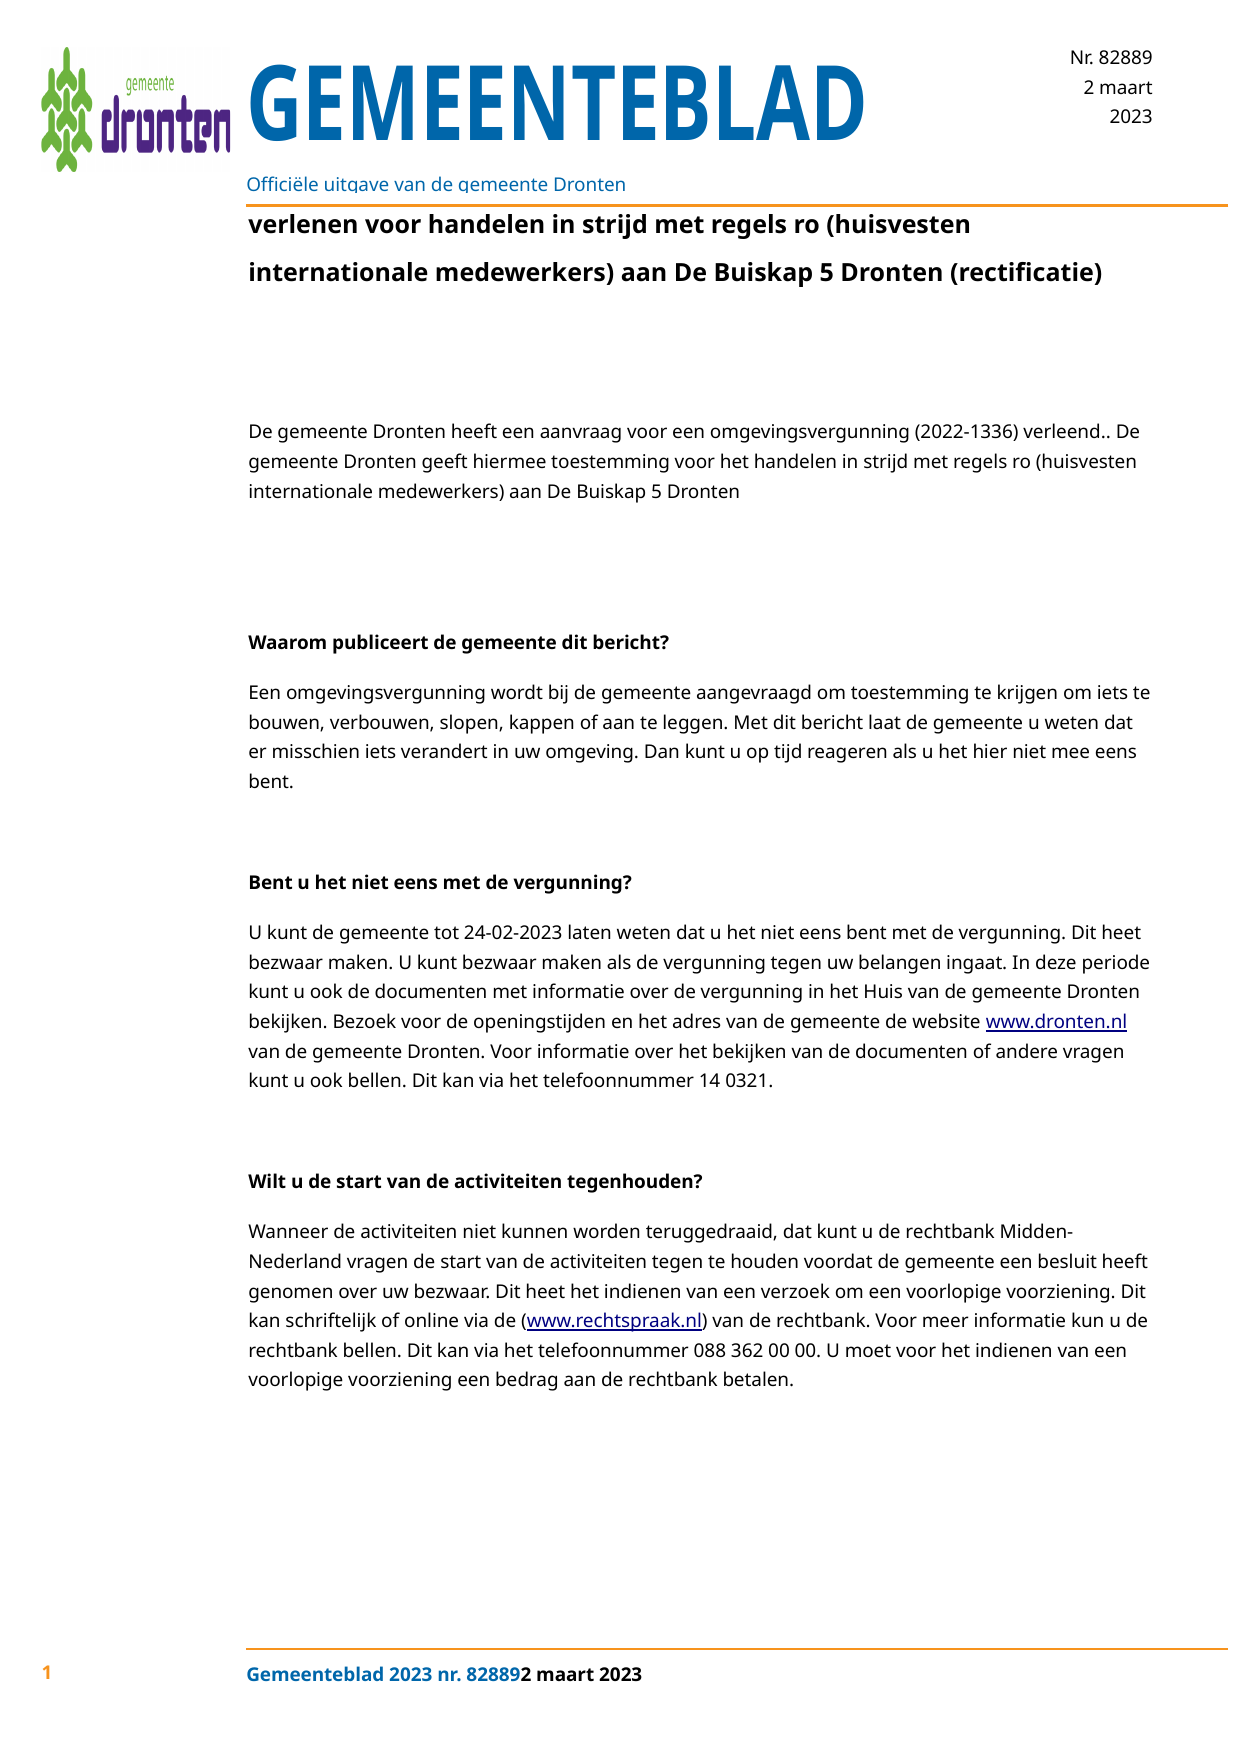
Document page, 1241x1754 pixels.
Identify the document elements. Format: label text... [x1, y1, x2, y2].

text Wilt u de start van de activiteiten tegenhouden? [248, 1168, 1152, 1194]
picture [41, 47, 231, 172]
text Een omgevingsvergunning wordt bij de gemeente aangevraagd om toestemming te krijgen om iets te bouwen, verbouwen, slopen, kappen of aan te leggen. Met dit bericht laat de gemeente u weten dat er misschien iets verandert in uw omgeving. Dan kunt u op tijd reageren als u het hier niet mee eens bent. [248, 679, 1152, 794]
text verlenen voor handelen in strijd met regels ro (huisvesten internationale medewerkers) aan De Buiskap 5 Dronten (rectificatie) [248, 207, 1152, 288]
text U kunt de gemeente tot 24-02-2023 laten weten dat u het niet eens bent met de vergunning. Dit heet bezwaar maken. U kunt bezwaar maken als de vergunning tegen uw belangen ingaat. In deze periode kunt u ook de documenten met informatie over de vergunning in het Huis van de gemeente Dronten bekijken. Bezoek voor de openingstijden en het adres van de gemeente de website www.dronten.nl van de gemeente Dronten. Voor informatie over het bekijken van de documenten of andere vragen kunt u ook bellen. Dit kan via het telefoonnummer 14 0321. [248, 919, 1152, 1093]
text Wanneer de activiteiten niet kunnen worden teruggedraaid, dat kunt u de rechtbank Midden-Nederland vragen de start van de activiteiten tegen te houden voordat de gemeente een besluit heeft genomen over uw bezwaar. Dit heet het indienen van een verzoek om een voorlopige voorziening. Dit kan schriftelijk of online via de (www.rechtspraak.nl) van de rechtbank. Voor meer informatie kun u de rechtbank bellen. Dit kan via het telefoonnummer 088 362 00 00. U moet voor het indienen van een voorlopige voorziening een bedrag aan de rechtbank betalen. [248, 1219, 1152, 1392]
text Bent u het niet eens met de vergunning? [248, 869, 1152, 895]
text Waarom publiceert de gemeente dit bericht? [248, 629, 1152, 655]
text De gemeente Dronten heeft een aanvraag voor een omgevingsvergunning (2022-1336) verleend.. De gemeente Dronten geeft hiermee toestemming voor het handelen in strijd met regels ro (huisvesten internationale medewerkers) aan De Buiskap 5 Dronten [248, 419, 1152, 504]
